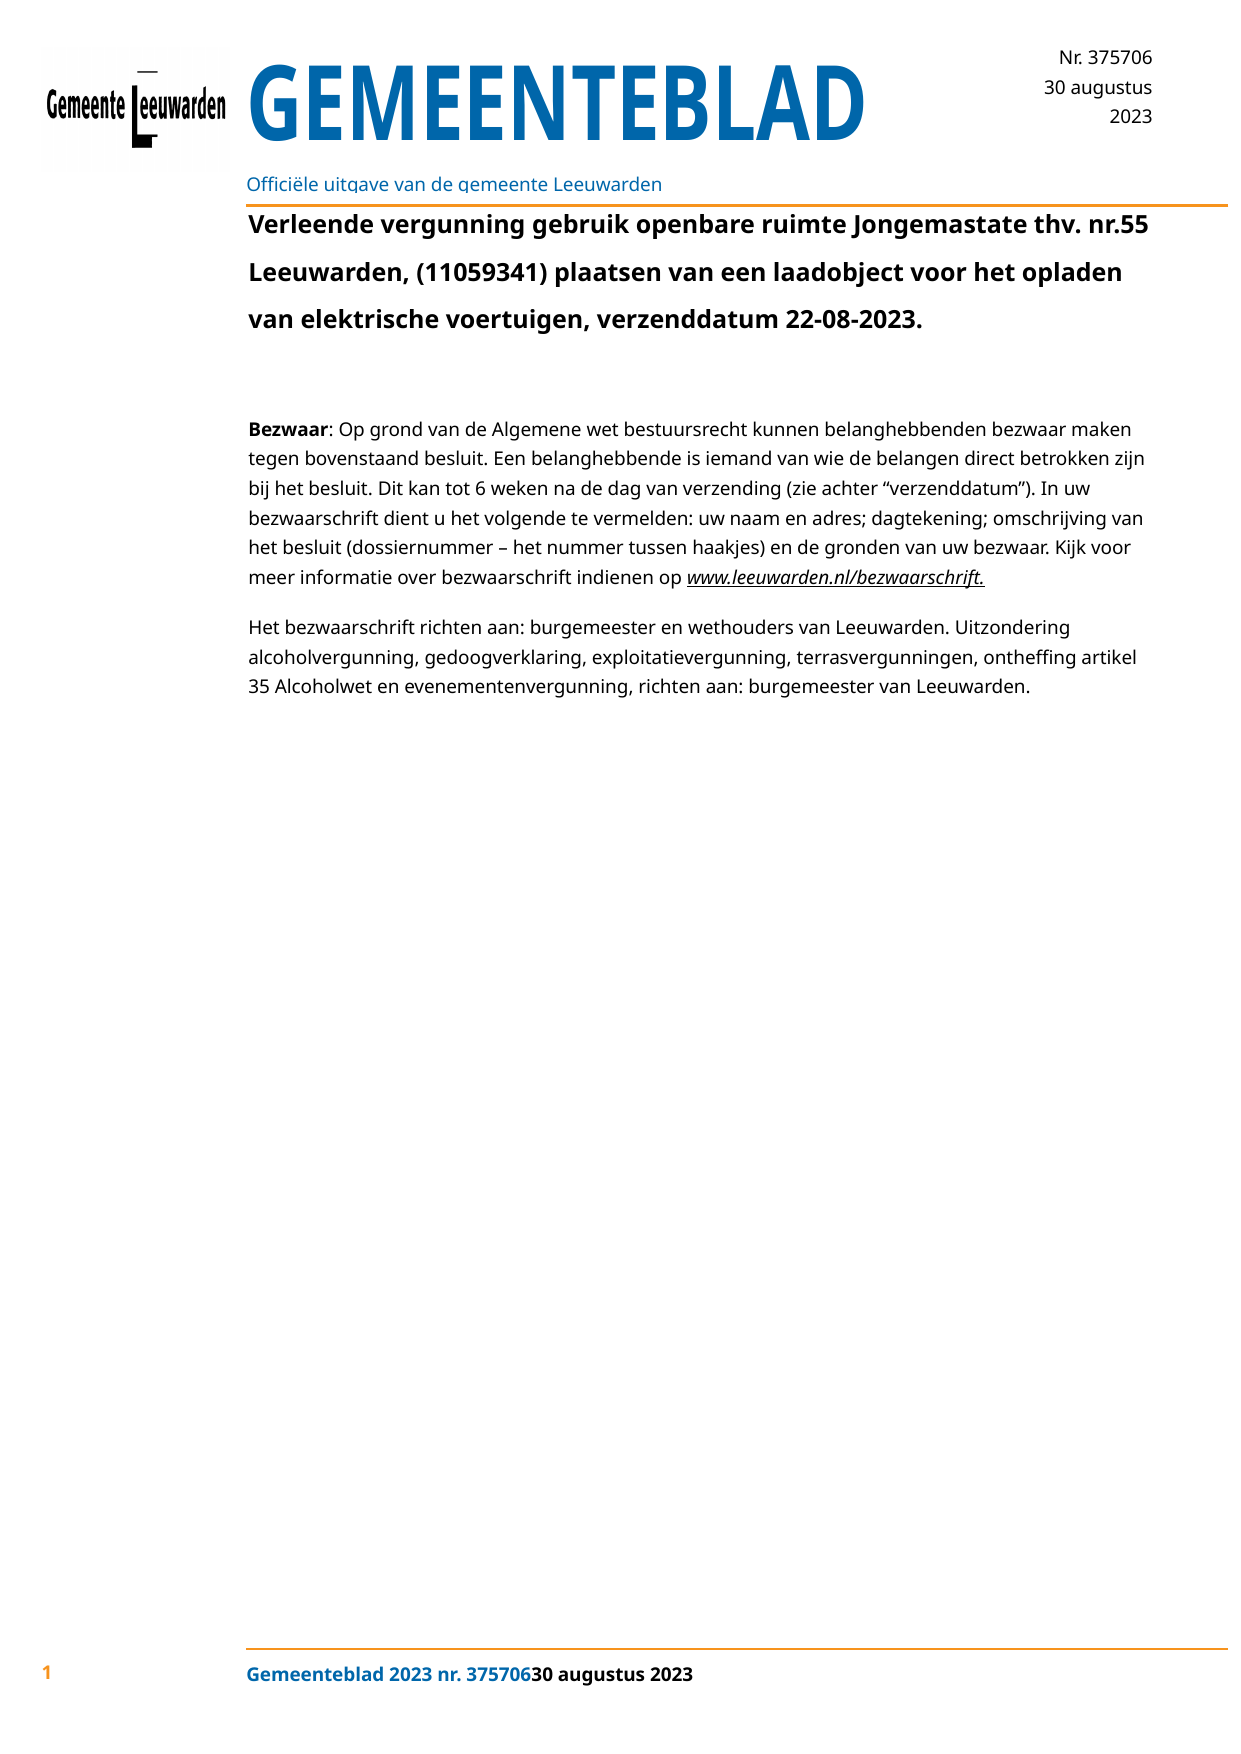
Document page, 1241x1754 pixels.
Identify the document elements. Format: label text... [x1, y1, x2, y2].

text Bezwaar: Op grond van de Algemene wet bestuursrecht kunnen belanghebbenden bezwaar maken tegen bovenstaand besluit. Een belanghebbende is iemand van wie de belangen direct betrokken zijn bij het besluit. Dit kan tot 6 weken na de dag van verzending (zie achter “verzenddatum”). In uw bezwaarschrift dient u het volgende te vermelden: uw naam en adres; dagtekening; omschrijving van het besluit (dossiernummer – het nummer tussen haakjes) en de gronden van uw bezwaar. Kijk voor meer informatie over bezwaarschrift indienen op www.leeuwarden.nl/bezwaarschrift. [248, 416, 1152, 589]
picture [41, 47, 231, 172]
text Het bezwaarschrift richten aan: burgemeester en wethouders van Leeuwarden. Uitzondering alcoholvergunning, gedoogverklaring, exploitatievergunning, terrasvergunningen, ontheffing artikel 35 Alcoholwet en evenementenvergunning, richten aan: burgemeester van Leeuwarden. [248, 614, 1152, 699]
text Verleende vergunning gebruik openbare ruimte Jongemastate thv. nr.55 Leeuwarden, (11059341) plaatsen van een laadobject voor het opladen van elektrische voertuigen, verzenddatum 22-08-2023. [248, 207, 1152, 336]
